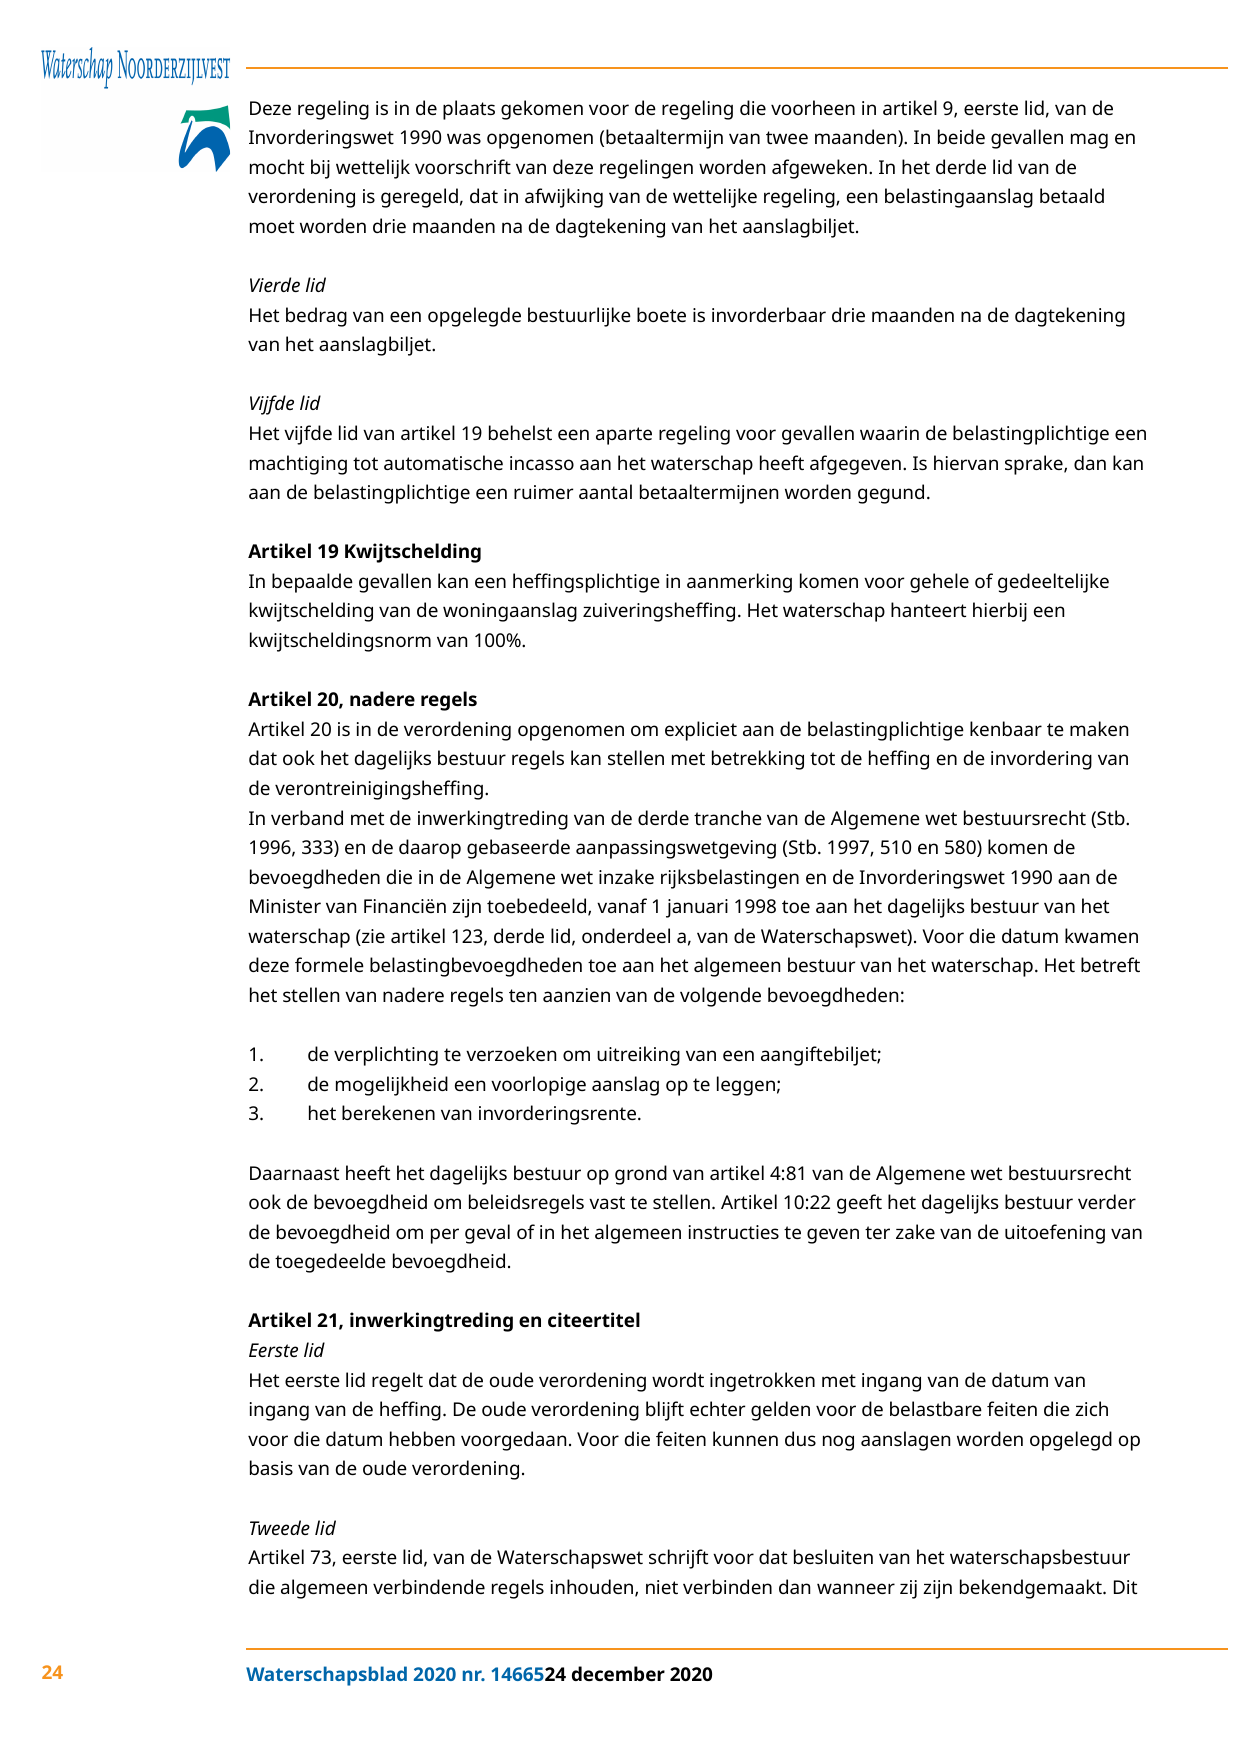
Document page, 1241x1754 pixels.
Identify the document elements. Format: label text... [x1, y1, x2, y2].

text Artikel 21, inwerkingtreding en citeertitel [248, 1308, 1152, 1333]
picture [41, 47, 231, 172]
text Tweede lid [248, 1515, 1152, 1541]
text Artikel 20 is in de verordening opgenomen om expliciet aan de belastingplichtige kenbaar te maken dat ook het dagelijks bestuur regels kan stellen met betrekking tot de heffing en de invordering van de verontreinigingsheffing. [248, 716, 1152, 801]
list het berekenen van invorderingsrente. [248, 1101, 1152, 1126]
text Het vijfde lid van artikel 19 behelst een aparte regeling voor gevallen waarin de belastingplichtige een [248, 420, 1152, 446]
text Het bedrag van een opgelegde bestuurlijke boete is invorderbaar drie maanden na de dagtekening van het aanslagbiljet. [248, 302, 1152, 357]
list de mogelijkheid een voorlopige aanslag op te leggen; [248, 1071, 1152, 1097]
text In verband met de inwerkingtreding van de derde tranche van de Algemene wet bestuursrecht (Stb. 1996, 333) en de daarop gebaseerde aanpassingswetgeving (Stb. 1997, 510 en 580) komen de bevoegdheden die in de Algemene wet inzake rijksbelastingen en de Invorderingswet 1990 aan de Minister van Financiën zijn toebedeeld, vanaf 1 januari 1998 toe aan het dagelijks bestuur van het waterschap (zie artikel 123, derde lid, onderdeel a, van de Waterschapswet). Voor die datum kwamen deze formele belastingbevoegdheden toe aan het algemeen bestuur van het waterschap. Het betreft het stellen van nadere regels ten aanzien van de volgende bevoegdheden: [248, 805, 1152, 1008]
text Het eerste lid regelt dat de oude verordening wordt ingetrokken met ingang van de datum van ingang van de heffing. De oude verordening blijft echter gelden voor de belastbare feiten die zich voor die datum hebben voorgedaan. Voor die feiten kunnen dus nog aanslagen worden opgelegd op basis van de oude verordening. [248, 1367, 1152, 1481]
text Vijfde lid [248, 391, 1152, 416]
text Artikel 19 Kwijtschelding [248, 538, 1152, 564]
text machtiging tot automatische incasso aan het waterschap heeft afgegeven. Is hiervan sprake, dan kan aan de belastingplichtige een ruimer aantal betaaltermijnen worden gegund. [248, 450, 1152, 505]
text Deze regeling is in de plaats gekomen voor de regeling die voorheen in artikel 9, eerste lid, van de Invorderingswet 1990 was opgenomen (betaaltermijn van twee maanden). In beide gevallen mag en mocht bij wettelijk voorschrift van deze regelingen worden afgeweken. In het derde lid van de verordening is geregeld, dat in afwijking van de wettelijke regeling, een belastingaanslag betaald moet worden drie maanden na de dagtekening van het aanslagbiljet. [248, 95, 1152, 239]
text Daarnaast heeft het dagelijks bestuur op grond van artikel 4:81 van de Algemene wet bestuursrecht ook de bevoegdheid om beleidsregels vast te stellen. Artikel 10:22 geeft het dagelijks bestuur verder de bevoegdheid om per geval of in het algemeen instructies te geven ter zake van de uitoefening van de toegedeelde bevoegdheid. [248, 1160, 1152, 1274]
text Eerste lid [248, 1337, 1152, 1363]
text Vierde lid [248, 272, 1152, 298]
text Artikel 20, nadere regels [248, 686, 1152, 712]
text In bepaalde gevallen kan een heffingsplichtige in aanmerking komen voor gehele of gedeeltelijke kwijtschelding van de woningaanslag zuiveringsheffing. Het waterschap hanteert hierbij een kwijtscheldingsnorm van 100%. [248, 568, 1152, 653]
list de verplichting te verzoeken om uitreiking van een aangiftebiljet; [248, 1041, 1152, 1067]
text Artikel 73, eerste lid, van de Waterschapswet schrijft voor dat besluiten van het waterschapsbestuur die algemeen verbindende regels inhouden, niet verbinden dan wanneer zij zijn bekendgemaakt. Dit [248, 1544, 1152, 1600]
